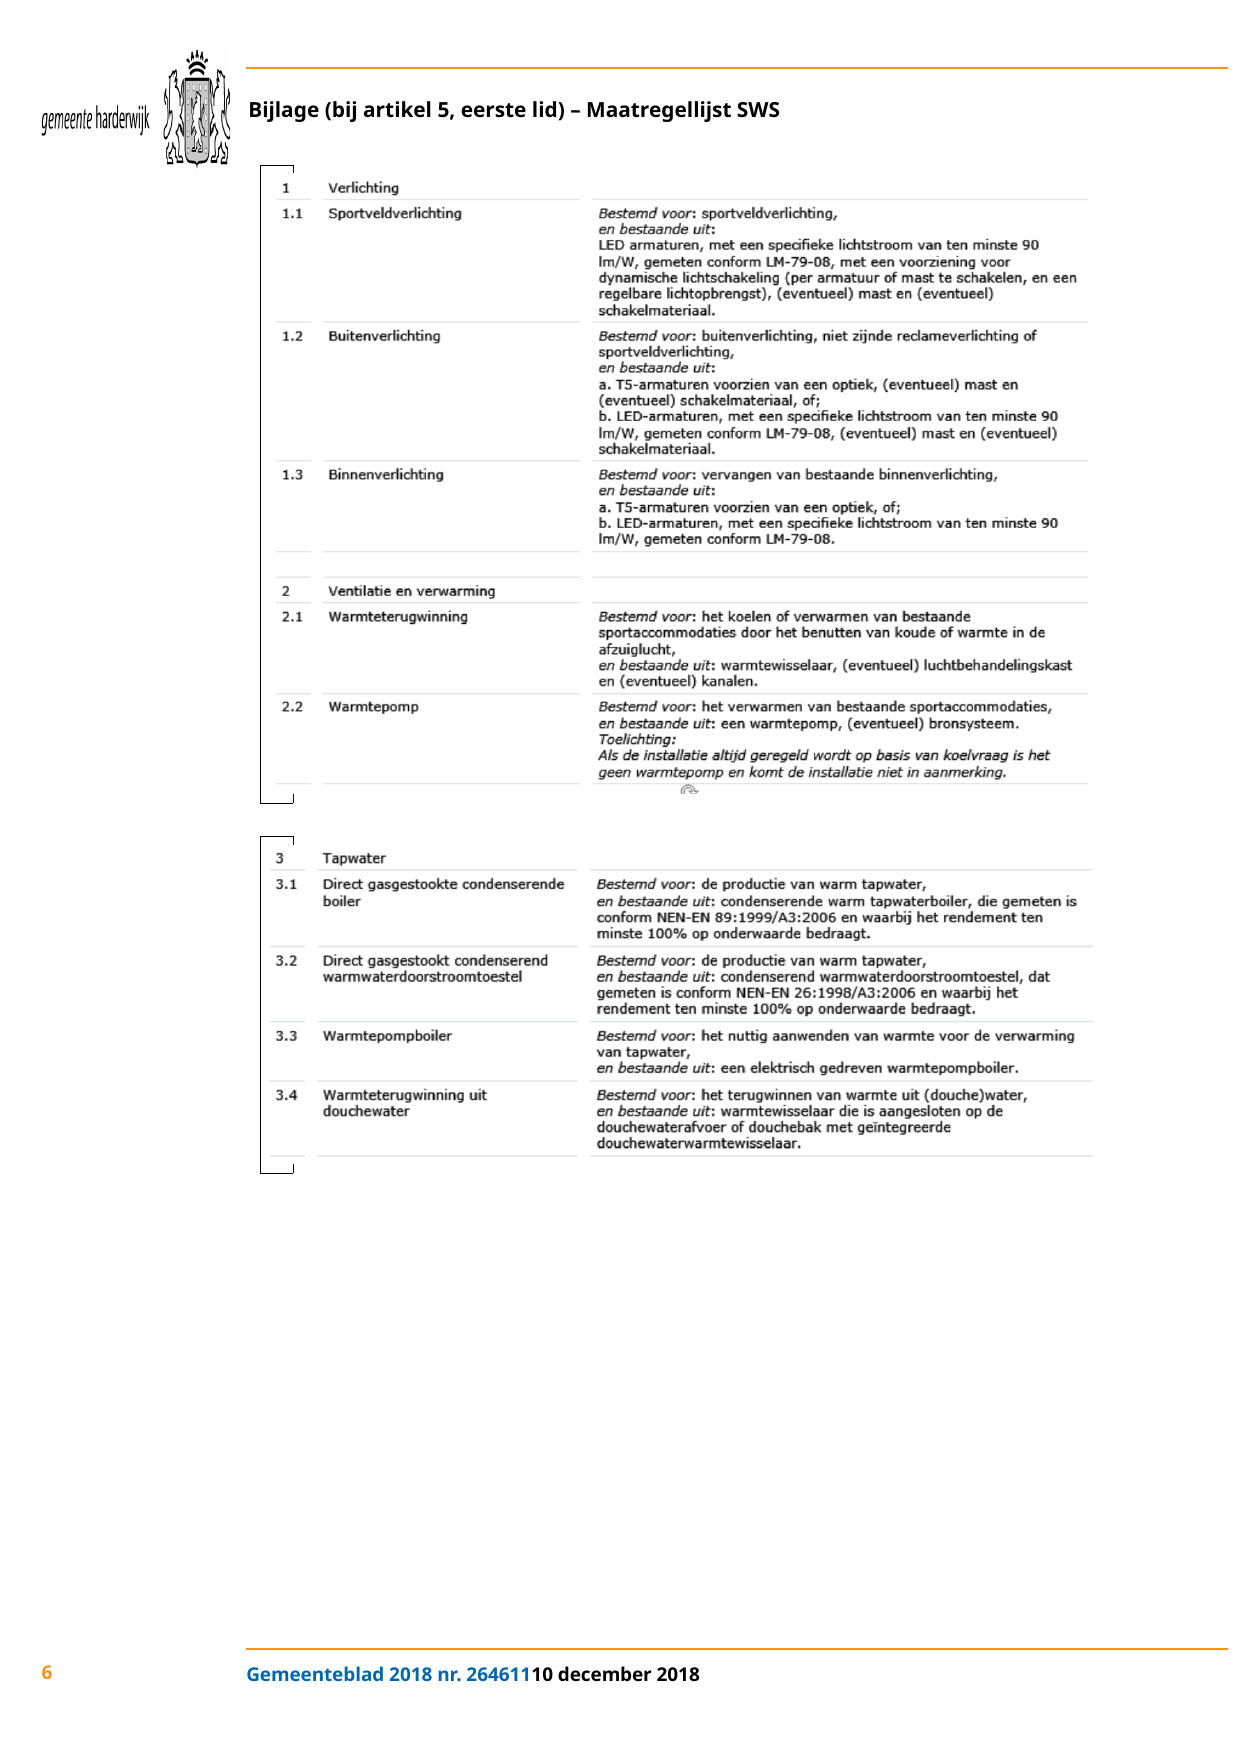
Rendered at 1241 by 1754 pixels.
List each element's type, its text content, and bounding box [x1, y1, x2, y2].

picture [268, 173, 1096, 794]
picture [41, 47, 231, 172]
text Bijlage (bij artikel 5, eerste lid) – Maatregellijst SWS [248, 95, 1152, 123]
picture [268, 845, 1096, 1164]
